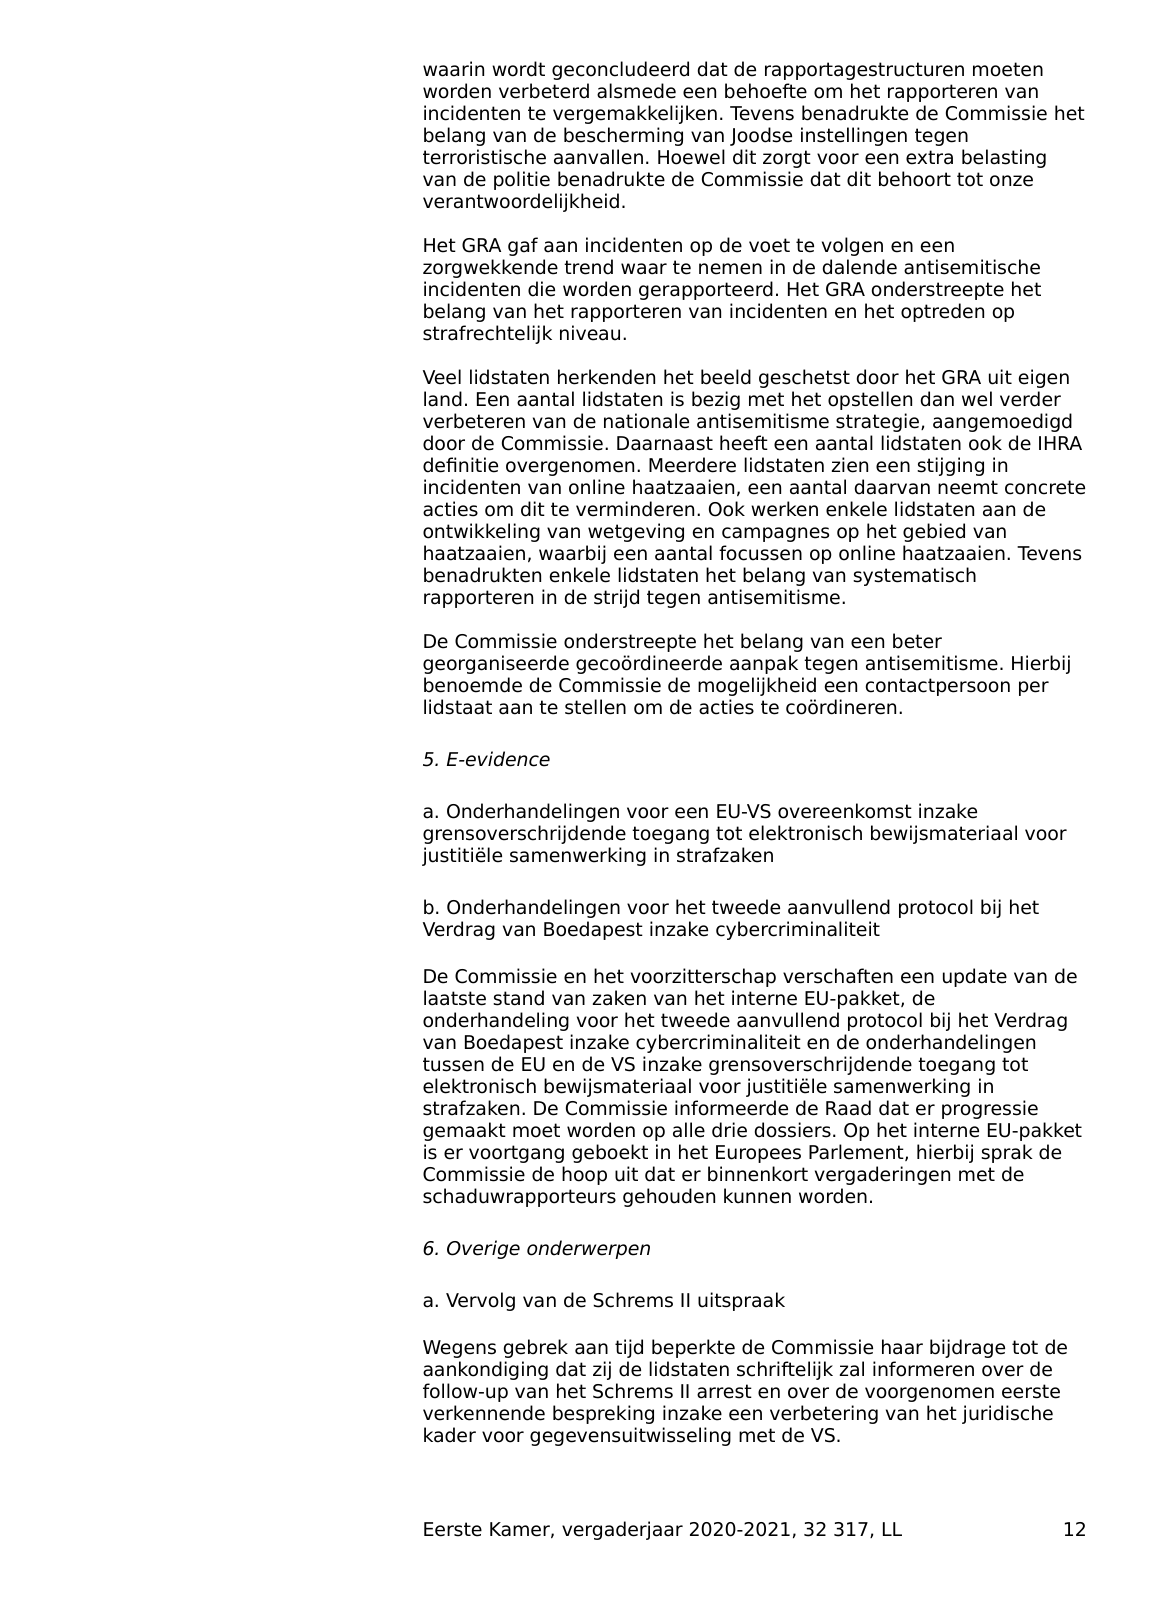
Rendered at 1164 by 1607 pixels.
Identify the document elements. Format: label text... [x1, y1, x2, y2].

text De Commissie onderstreepte het belang van een beter georganiseerde gecoördineerde aanpak tegen antisemitisme. Hierbij benoemde de Commissie de mogelijkheid een contactpersoon per lidstaat aan te stellen om de acties te coördineren. [422, 631, 1087, 719]
text Wegens gebrek aan tijd beperkte de Commissie haar bijdrage tot de aankondiging dat zij de lidstaten schriftelijk zal informeren over de follow-up van het Schrems II arrest en over de voorgenomen eerste verkennende bespreking inzake een verbetering van het juridische kader voor gegevensuitwisseling met de VS. [422, 1337, 1087, 1447]
subtitle 5. E-evidence [422, 749, 1087, 771]
text waarin wordt geconcludeerd dat de rapportagestructuren moeten worden verbeterd alsmede een behoefte om het rapporteren van incidenten te vergemakkelijken. Tevens benadrukte de Commissie het belang van de bescherming van Joodse instellingen tegen terroristische aanvallen. Hoewel dit zorgt voor een extra belasting van de politie benadrukte de Commissie dat dit behoort tot onze verantwoordelijkheid. [422, 59, 1087, 213]
text Veel lidstaten herkenden het beeld geschetst door het GRA uit eigen land. Een aantal lidstaten is bezig met het opstellen dan wel verder verbeteren van de nationale antisemitisme strategie, aangemoedigd door de Commissie. Daarnaast heeft een aantal lidstaten ook de IHRA definitie overgenomen. Meerdere lidstaten zien een stijging in incidenten van online haatzaaien, een aantal daarvan neemt concrete acties om dit te verminderen. Ook werken enkele lidstaten aan de ontwikkeling van wetgeving en campagnes op het gebied van haatzaaien, waarbij een aantal focussen op online haatzaaien. Tevens benadrukten enkele lidstaten het belang van systematisch rapporteren in de strijd tegen antisemitisme. [422, 367, 1087, 609]
text De Commissie en het voorzitterschap verschaften een update van de laatste stand van zaken van het interne EU-pakket, de onderhandeling voor het tweede aanvullend protocol bij het Verdrag van Boedapest inzake cybercriminaliteit en de onderhandelingen tussen de EU en de VS inzake grensoverschrijdende toegang tot elektronisch bewijsmateriaal voor justitiële samenwerking in strafzaken. De Commissie informeerde de Raad dat er progressie gemaakt moet worden op alle drie dossiers. Op het interne EU-pakket is er voortgang geboekt in het Europees Parlement, hierbij sprak de Commissie de hoop uit dat er binnenkort vergaderingen met de schaduwrapporteurs gehouden kunnen worden. [422, 966, 1087, 1208]
subtitle b. Onderhandelingen voor het tweede aanvullend protocol bij het Verdrag van Boedapest inzake cybercriminaliteit [422, 897, 1087, 941]
subtitle a. Vervolg van de Schrems II uitspraak [422, 1290, 1087, 1312]
subtitle 6. Overige onderwerpen [422, 1238, 1087, 1260]
text Het GRA gaf aan incidenten op de voet te volgen en een zorgwekkende trend waar te nemen in de dalende antisemitische incidenten die worden gerapporteerd. Het GRA onderstreepte het belang van het rapporteren van incidenten en het optreden op strafrechtelijk niveau. [422, 235, 1087, 345]
subtitle a. Onderhandelingen voor een EU-VS overeenkomst inzake grensoverschrijdende toegang tot elektronisch bewijsmateriaal voor justitiële samenwerking in strafzaken [422, 801, 1087, 867]
